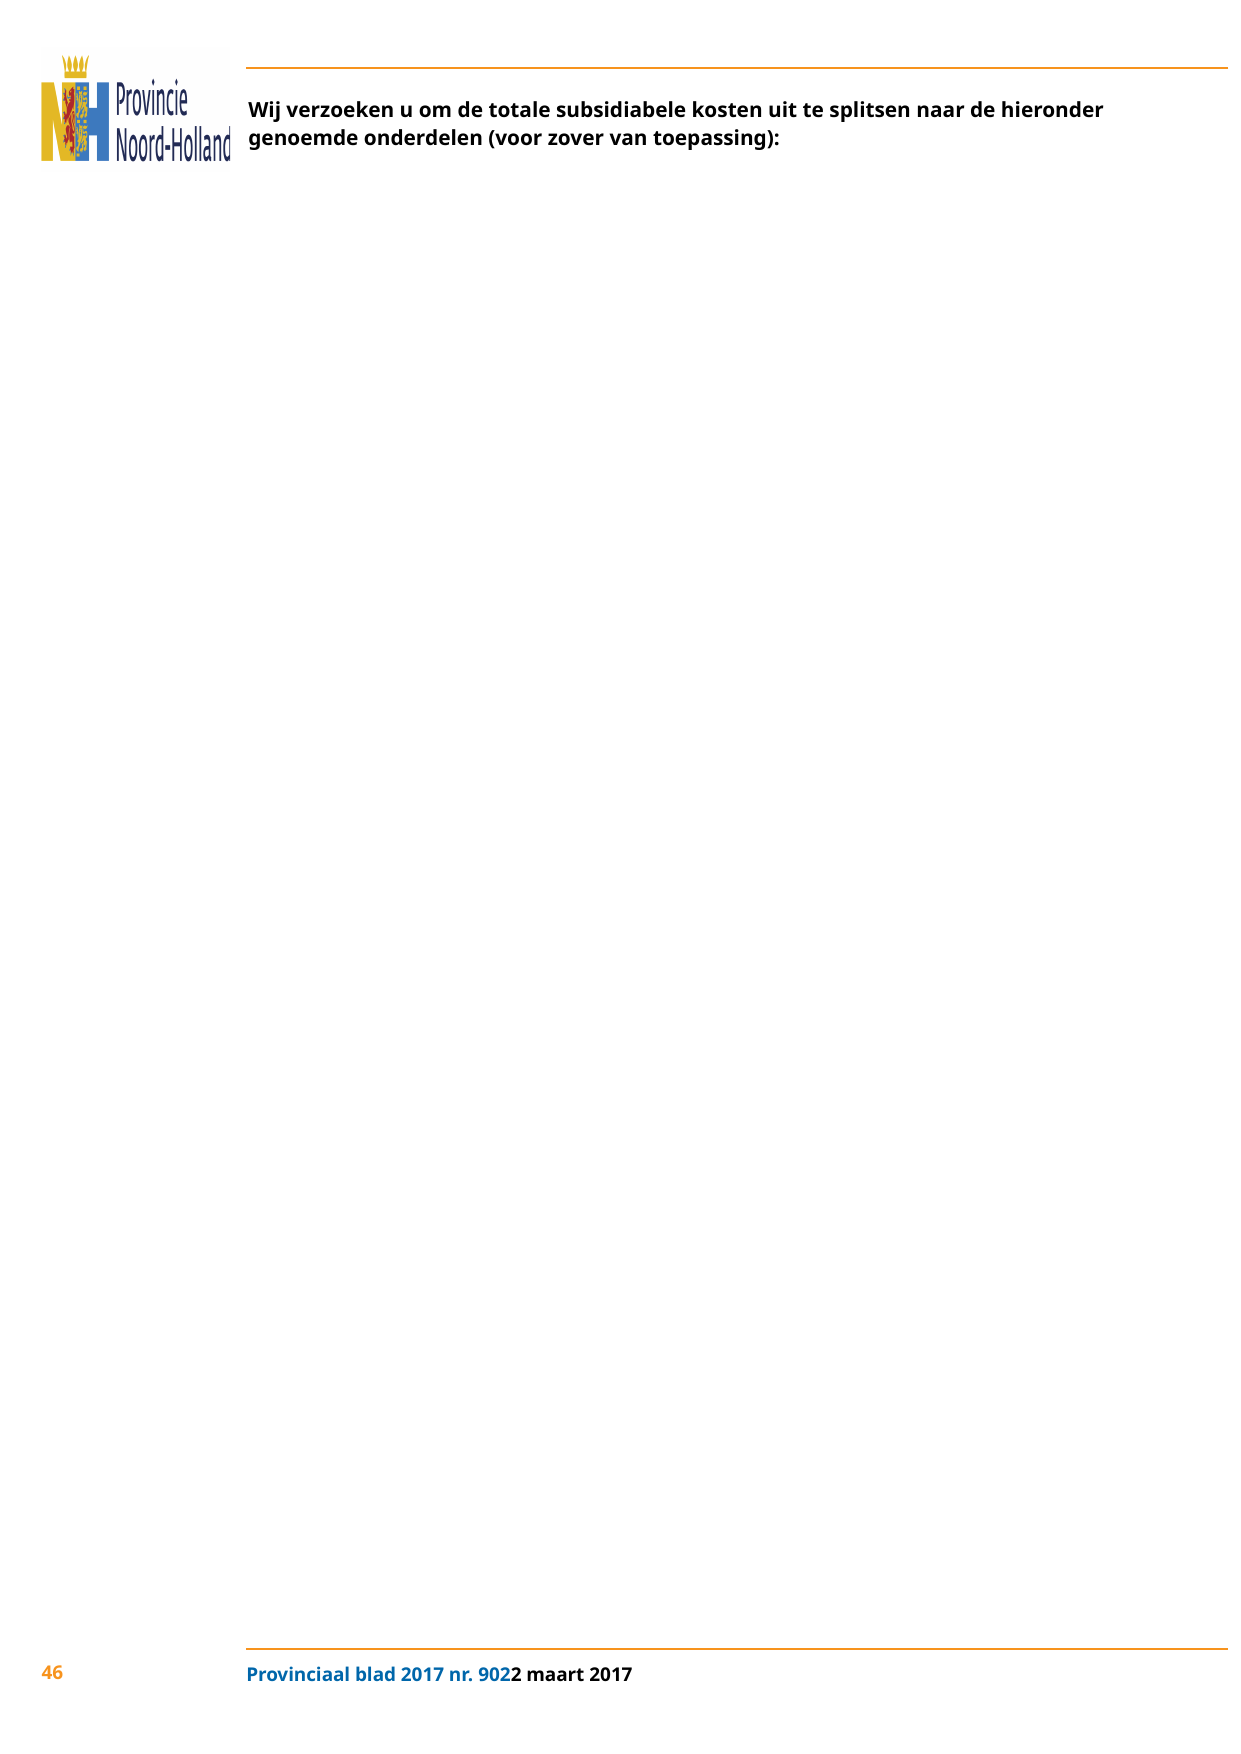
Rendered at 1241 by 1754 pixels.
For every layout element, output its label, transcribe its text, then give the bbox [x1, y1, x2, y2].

text Wij verzoeken u om de totale subsidiabele kosten uit te splitsen naar de hieronder genoemde onderdelen (voor zover van toepassing): [248, 95, 1152, 152]
picture [41, 47, 231, 172]
